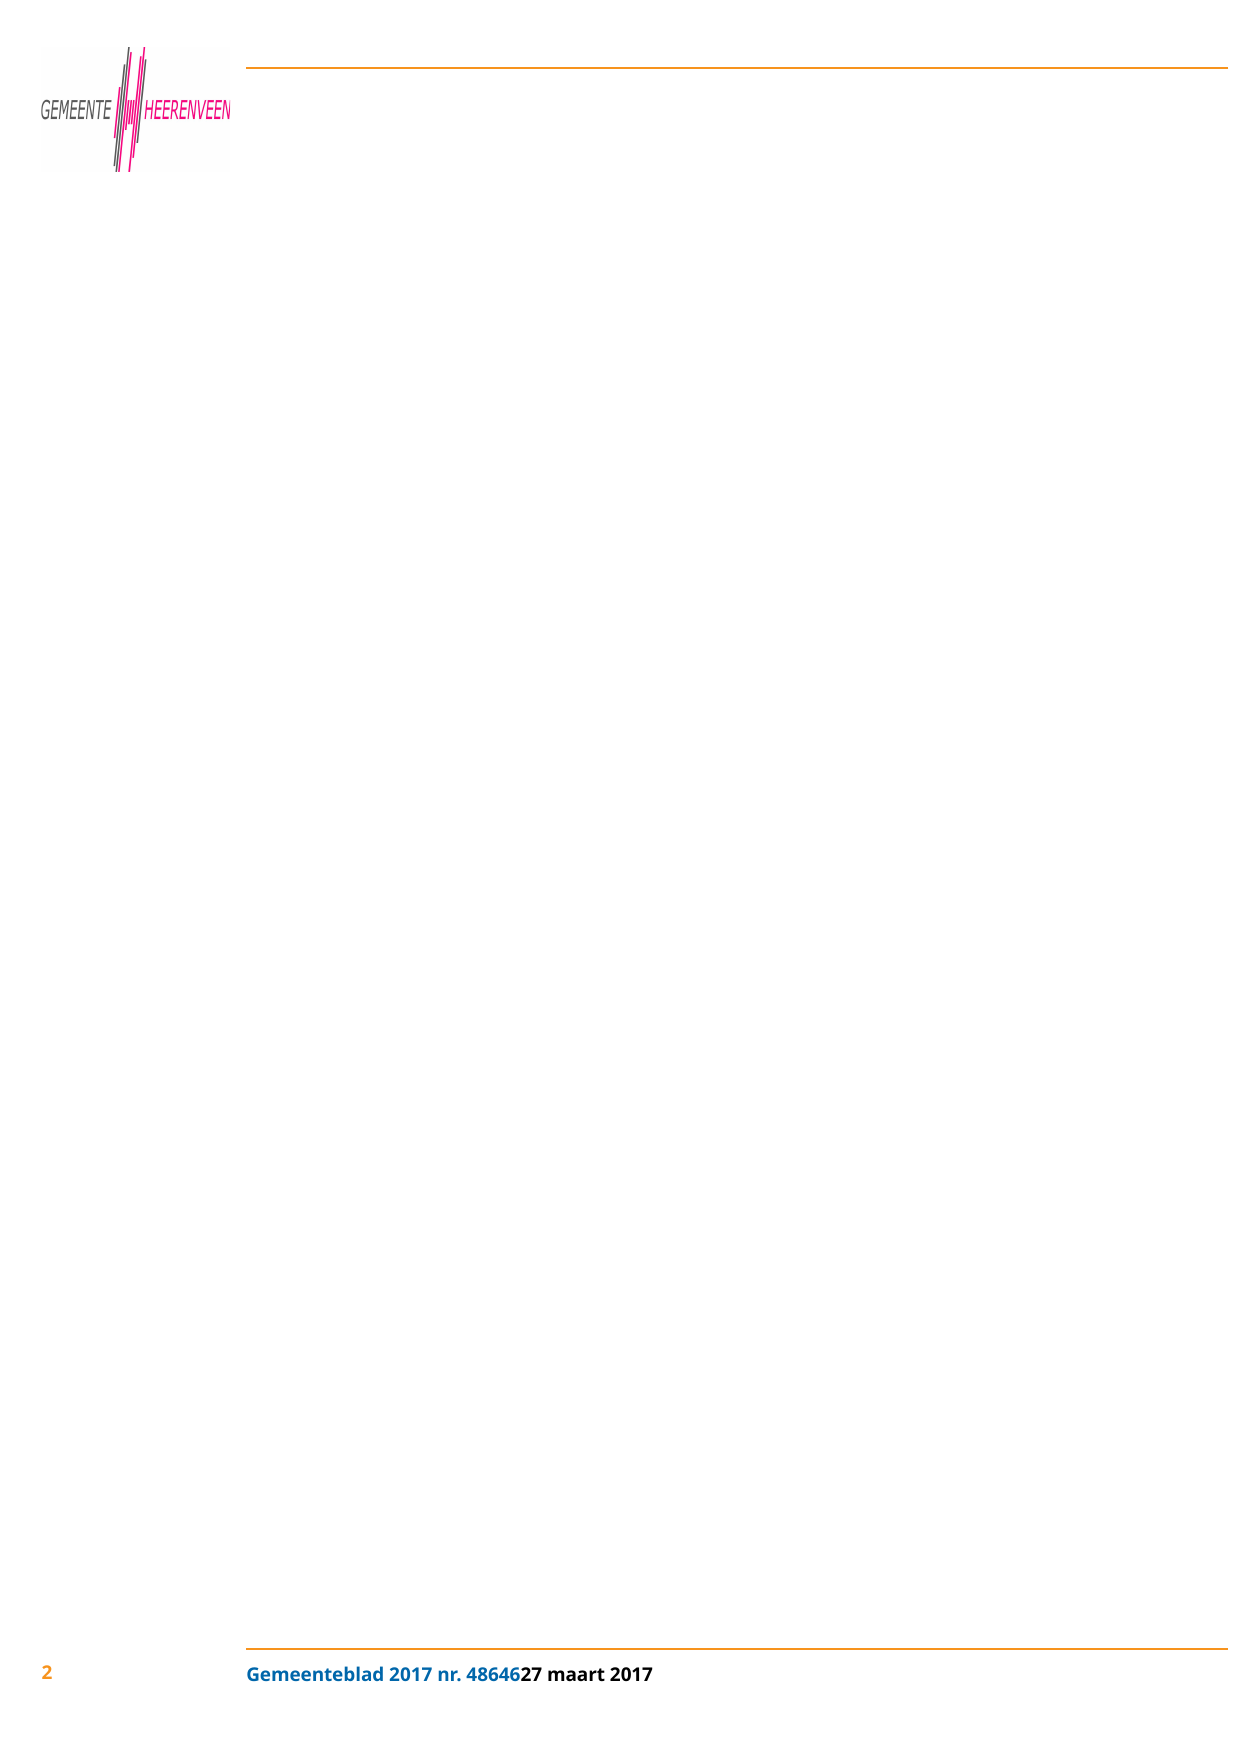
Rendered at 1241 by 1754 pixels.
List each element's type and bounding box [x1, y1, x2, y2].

picture [41, 47, 231, 172]
